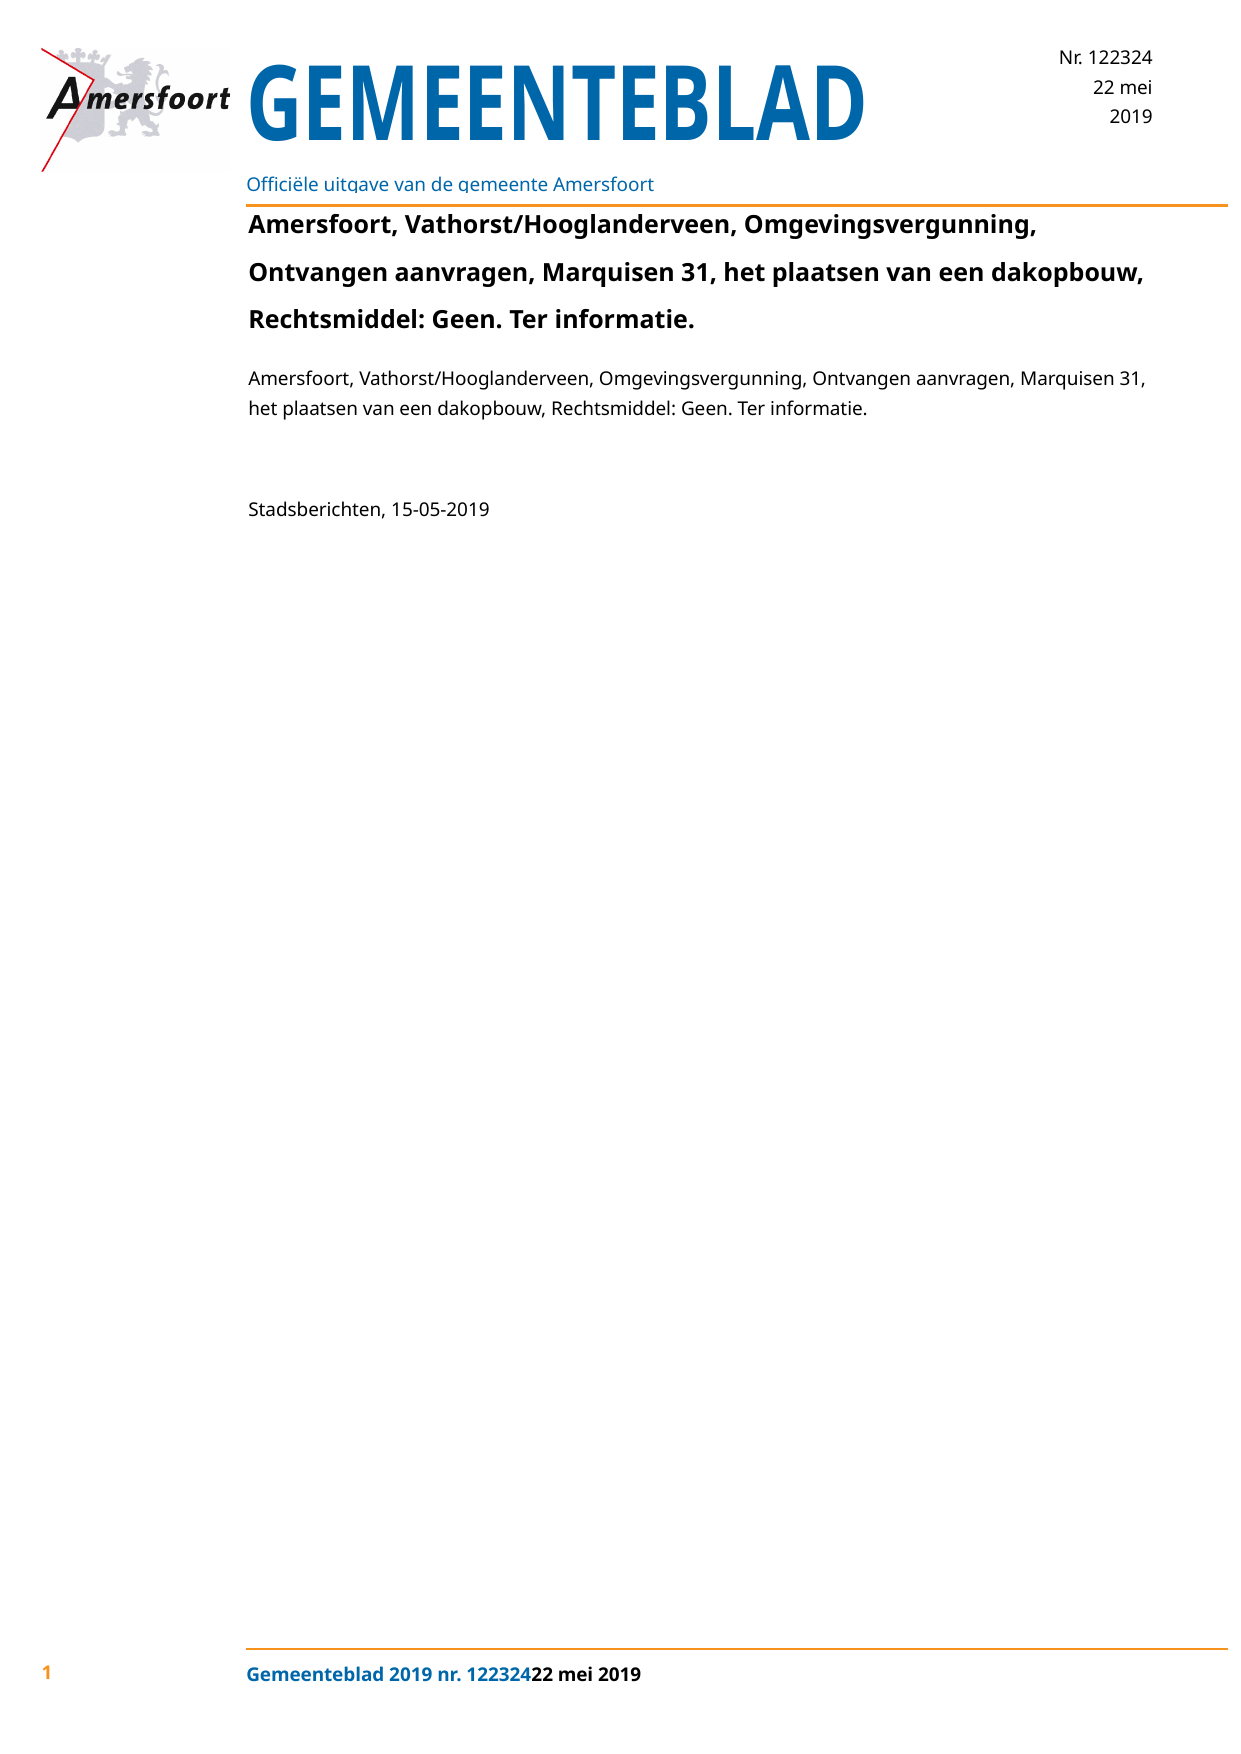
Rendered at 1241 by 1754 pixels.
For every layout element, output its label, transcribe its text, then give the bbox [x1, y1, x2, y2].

text Amersfoort, Vathorst/Hooglanderveen, Omgevingsvergunning, Ontvangen aanvragen, Marquisen 31, het plaatsen van een dakopbouw, Rechtsmiddel: Geen. Ter informatie. [248, 207, 1152, 336]
text Amersfoort, Vathorst/Hooglanderveen, Omgevingsvergunning, Ontvangen aanvragen, Marquisen 31, het plaatsen van een dakopbouw, Rechtsmiddel: Geen. Ter informatie. [248, 366, 1152, 421]
picture [41, 47, 231, 172]
text Stadsberichten, 15-05-2019 [248, 496, 1152, 522]
